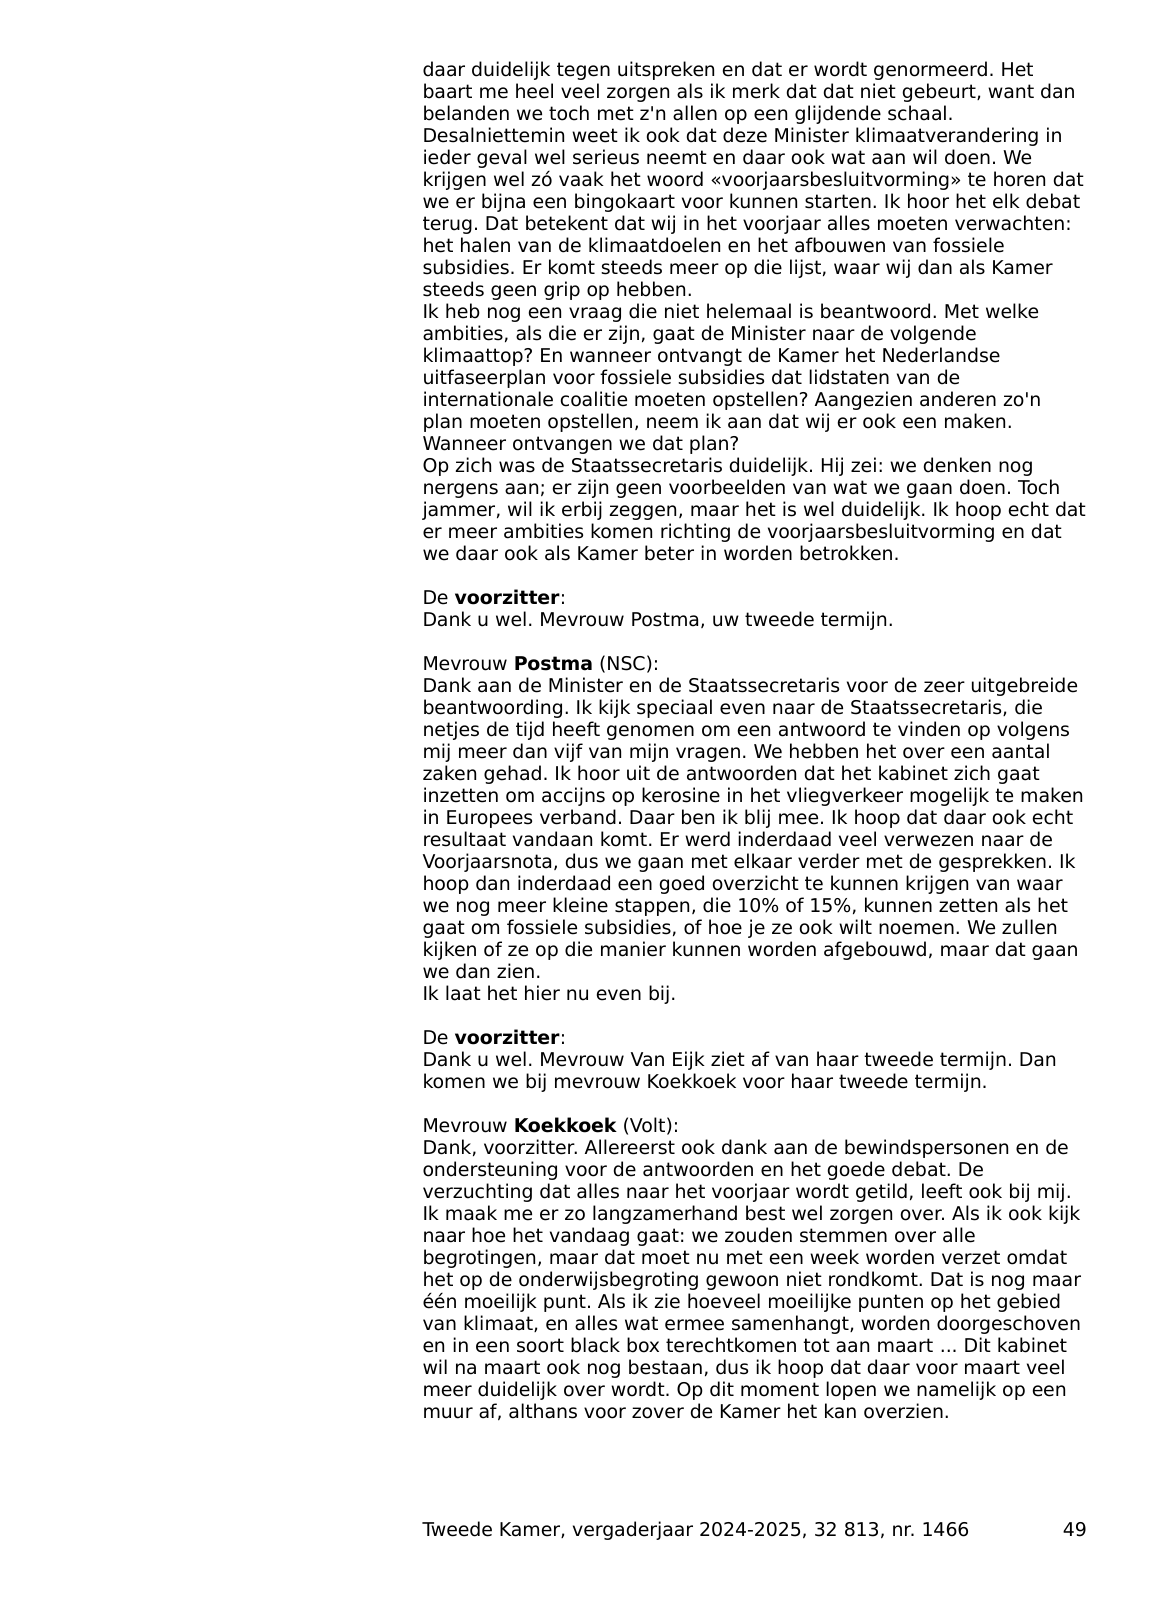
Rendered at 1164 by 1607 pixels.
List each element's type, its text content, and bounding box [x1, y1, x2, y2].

text Dank aan de Minister en de Staatssecretaris voor de zeer uitgebreide beantwoording. Ik kijk speciaal even naar de Staatssecretaris, die netjes de tijd heeft genomen om een antwoord te vinden op volgens mij meer dan vijf van mijn vragen. We hebben het over een aantal zaken gehad. Ik hoor uit de antwoorden dat het kabinet zich gaat inzetten om accijns op kerosine in het vliegverkeer mogelijk te maken in Europees verband. Daar ben ik blij mee. Ik hoop dat daar ook echt resultaat vandaan komt. Er werd inderdaad veel verwezen naar de Voorjaarsnota, dus we gaan met elkaar verder met de gesprekken. Ik hoop dan inderdaad een goed overzicht te kunnen krijgen van waar we nog meer kleine stappen, die 10% of 15%, kunnen zetten als het gaat om fossiele subsidies, of hoe je ze ook wilt noemen. We zullen kijken of ze op die manier kunnen worden afgebouwd, maar dat gaan we dan zien. [422, 675, 1087, 983]
text Ik laat het hier nu even bij. [422, 983, 1087, 1004]
text Dank u wel. Mevrouw Postma, uw tweede termijn. [422, 609, 1087, 631]
text Mevrouw Postma (NSC): [422, 653, 1087, 675]
text Ik heb nog een vraag die niet helemaal is beantwoord. Met welke ambities, als die er zijn, gaat de Minister naar de volgende klimaattop? En wanneer ontvangt de Kamer het Nederlandse uitfaseerplan voor fossiele subsidies dat lidstaten van de internationale coalitie moeten opstellen? Aangezien anderen zo'n plan moeten opstellen, neem ik aan dat wij er ook een maken. Wanneer ontvangen we dat plan? [422, 301, 1087, 455]
text Op zich was de Staatssecretaris duidelijk. Hij zei: we denken nog nergens aan; er zijn geen voorbeelden van wat we gaan doen. Toch jammer, wil ik erbij zeggen, maar het is wel duidelijk. Ik hoop echt dat er meer ambities komen richting de voorjaarsbesluitvorming en dat we daar ook als Kamer beter in worden betrokken. [422, 455, 1087, 564]
text daar duidelijk tegen uitspreken en dat er wordt genormeerd. Het baart me heel veel zorgen als ik merk dat dat niet gebeurt, want dan belanden we toch met z'n allen op een glijdende schaal. Desalniettemin weet ik ook dat deze Minister klimaatverandering in ieder geval wel serieus neemt en daar ook wat aan wil doen. We krijgen wel zó vaak het woord «voorjaarsbesluitvorming» te horen dat we er bijna een bingokaart voor kunnen starten. Ik hoor het elk debat terug. Dat betekent dat wij in het voorjaar alles moeten verwachten: het halen van de klimaatdoelen en het afbouwen van fossiele subsidies. Er komt steeds meer op die lijst, waar wij dan als Kamer steeds geen grip op hebben. [422, 59, 1087, 301]
text Mevrouw Koekkoek (Volt): [422, 1115, 1087, 1137]
text Dank, voorzitter. Allereerst ook dank aan de bewindspersonen en de ondersteuning voor de antwoorden en het goede debat. De verzuchting dat alles naar het voorjaar wordt getild, leeft ook bij mij. Ik maak me er zo langzamerhand best wel zorgen over. Als ik ook kijk naar hoe het vandaag gaat: we zouden stemmen over alle begrotingen, maar dat moet nu met een week worden verzet omdat het op de onderwijsbegroting gewoon niet rondkomt. Dat is nog maar één moeilijk punt. Als ik zie hoeveel moeilijke punten op het gebied van klimaat, en alles wat ermee samenhangt, worden doorgeschoven en in een soort black box terechtkomen tot aan maart ... Dit kabinet wil na maart ook nog bestaan, dus ik hoop dat daar voor maart veel meer duidelijk over wordt. Op dit moment lopen we namelijk op een muur af, althans voor zover de Kamer het kan overzien. [422, 1137, 1087, 1423]
text De voorzitter: [422, 1027, 1087, 1049]
text Dank u wel. Mevrouw Van Eijk ziet af van haar tweede termijn. Dan komen we bij mevrouw Koekkoek voor haar tweede termijn. [422, 1049, 1087, 1093]
text De voorzitter: [422, 587, 1087, 609]
